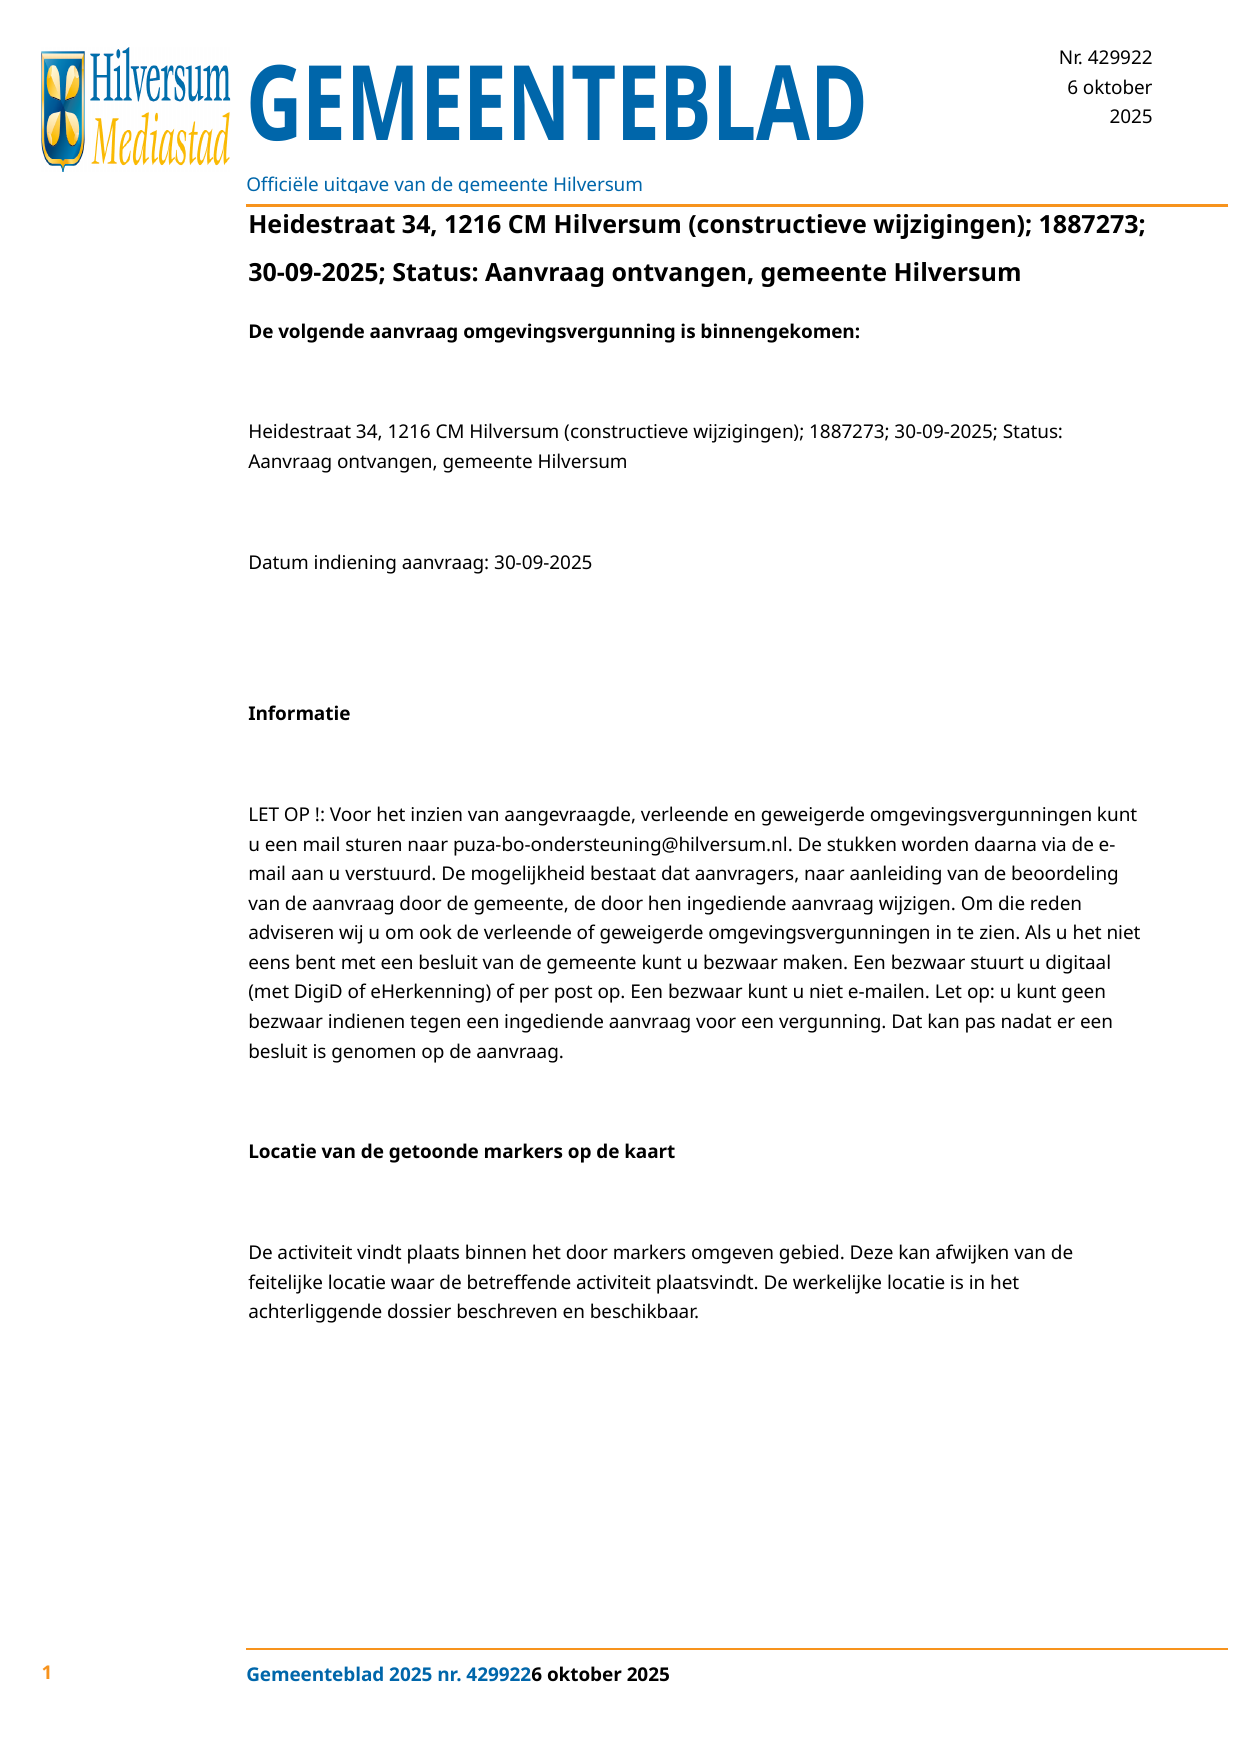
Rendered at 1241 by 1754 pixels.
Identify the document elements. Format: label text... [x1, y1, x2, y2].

text Heidestraat 34, 1216 CM Hilversum (constructieve wijzigingen); 1887273; 30-09-2025; Status: Aanvraag ontvangen, gemeente Hilversum [248, 419, 1152, 474]
text De activiteit vindt plaats binnen het door markers omgeven gebied. Deze kan afwijken van de feitelijke locatie waar de betreffende activiteit plaatsvindt. De werkelijke locatie is in het achterliggende dossier beschreven en beschikbaar. [248, 1239, 1152, 1324]
picture [41, 47, 231, 172]
text Datum indiening aanvraag: 30-09-2025 [248, 549, 1152, 575]
text Informatie [248, 700, 1152, 726]
text LET OP !: Voor het inzien van aangevraagde, verleende en geweigerde omgevingsvergunningen kunt u een mail sturen naar puza-bo-ondersteuning@hilversum.nl. De stukken worden daarna via de e-mail aan u verstuurd. De mogelijkheid bestaat dat aanvragers, naar aanleiding van de beoordeling van de aanvraag door de gemeente, de door hen ingediende aanvraag wijzigen. Om die reden adviseren wij u om ook de verleende of geweigerde omgevingsvergunningen in te zien. Als u het niet eens bent met een besluit van de gemeente kunt u bezwaar maken. Een bezwaar stuurt u digitaal (met DigiD of eHerkenning) of per post op. Een bezwaar kunt u niet e-mailen. Let op: u kunt geen bezwaar indienen tegen een ingediende aanvraag voor een vergunning. Dat kan pas nadat er een besluit is genomen op de aanvraag. [248, 801, 1152, 1064]
text De volgende aanvraag omgevingsvergunning is binnengekomen: [248, 318, 1152, 344]
text Locatie van de getoonde markers op de kaart [248, 1139, 1152, 1164]
text Heidestraat 34, 1216 CM Hilversum (constructieve wijzigingen); 1887273; 30-09-2025; Status: Aanvraag ontvangen, gemeente Hilversum [248, 207, 1152, 288]
